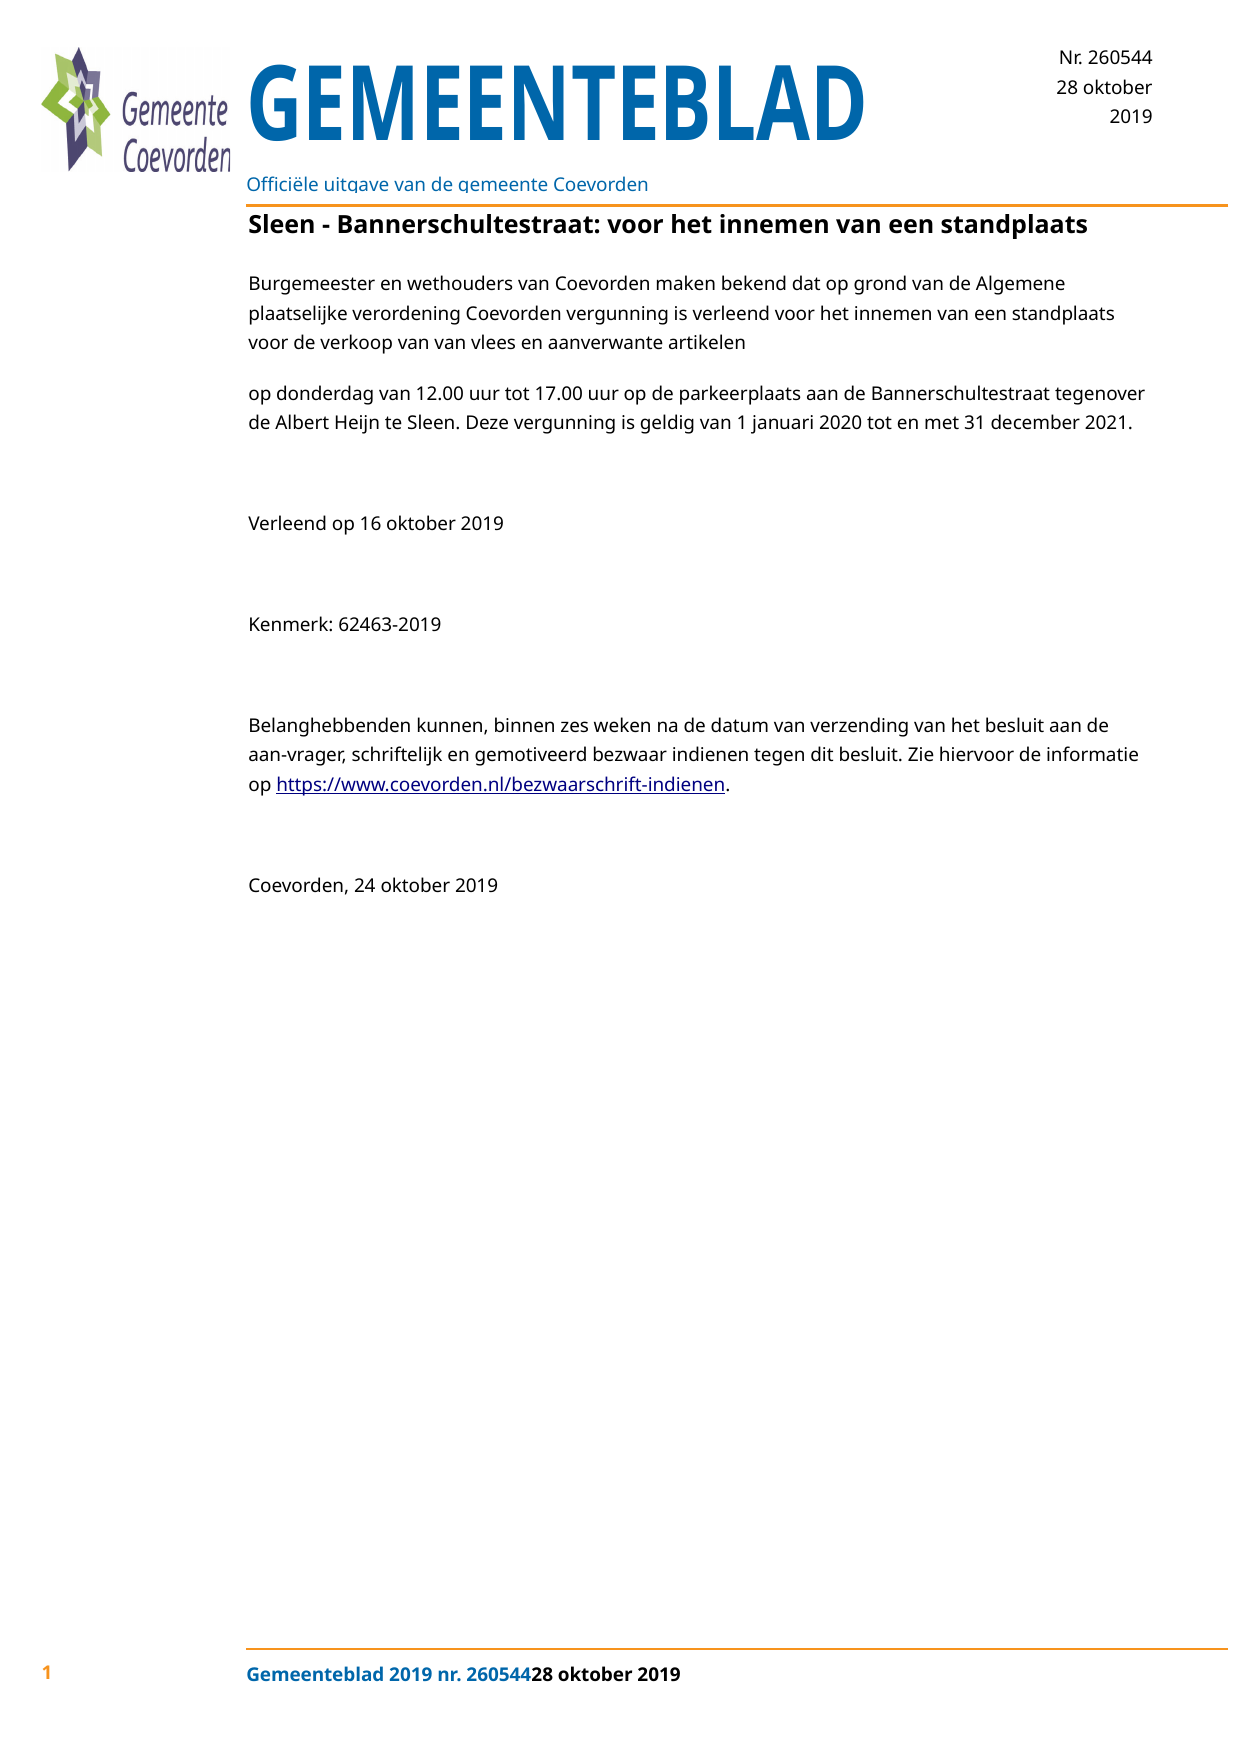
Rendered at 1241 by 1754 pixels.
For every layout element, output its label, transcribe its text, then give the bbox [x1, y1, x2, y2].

text Verleend op 16 oktober 2019 [248, 510, 1152, 536]
text Belanghebbenden kunnen, binnen zes weken na de datum van verzending van het besluit aan de aan-vrager, schriftelijk en gemotiveerd bezwaar indienen tegen dit besluit. Zie hiervoor de informatie op https://www.coevorden.nl/bezwaarschrift-indienen. [248, 712, 1152, 797]
text Sleen - Bannerschultestraat: voor het innemen van een standplaats [248, 207, 1152, 241]
picture [41, 47, 231, 172]
text Coevorden, 24 oktober 2019 [248, 872, 1152, 898]
text op donderdag van 12.00 uur tot 17.00 uur op de parkeerplaats aan de Bannerschultestraat tegenover de Albert Heijn te Sleen. Deze vergunning is geldig van 1 januari 2020 tot en met 31 december 2021. [248, 380, 1152, 435]
text Burgemeester en wethouders van Coevorden maken bekend dat op grond van de Algemene plaatselijke verordening Coevorden vergunning is verleend voor het innemen van een standplaats voor de verkoop van van vlees en aanverwante artikelen [248, 270, 1152, 355]
text Kenmerk: 62463-2019 [248, 611, 1152, 637]
